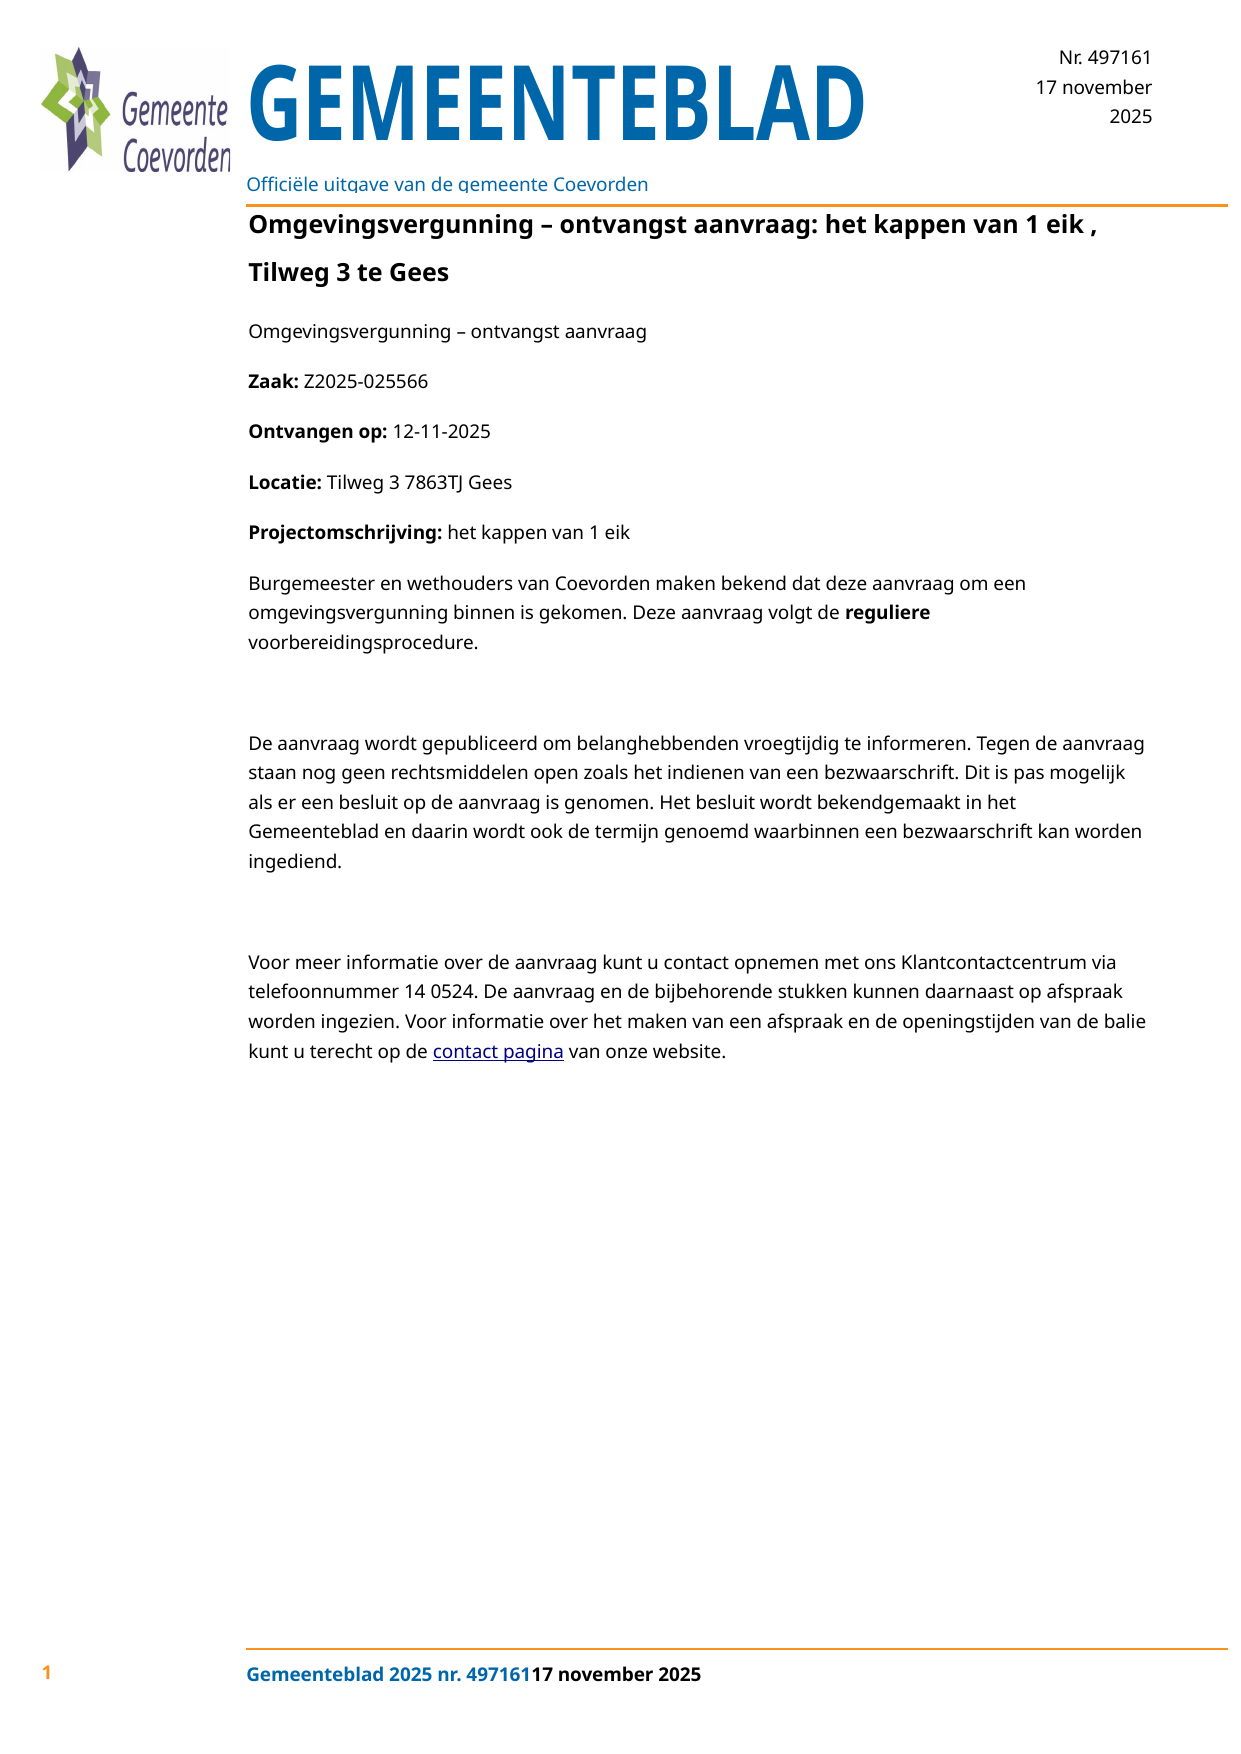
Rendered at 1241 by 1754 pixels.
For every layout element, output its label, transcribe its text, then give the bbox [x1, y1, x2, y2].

picture [41, 47, 231, 172]
text Zaak: Z2025-025566 [248, 368, 1152, 394]
text Ontvangen op: 12-11-2025 [248, 419, 1152, 444]
text De aanvraag wordt gepubliceerd om belanghebbenden vroegtijdig te informeren. Tegen de aanvraag staan nog geen rechtsmiddelen open zoals het indienen van een bezwaarschrift. Dit is pas mogelijk als er een besluit op de aanvraag is genomen. Het besluit wordt bekendgemaakt in het Gemeenteblad en daarin wordt ook de termijn genoemd waarbinnen een bezwaarschrift kan worden ingediend. [248, 730, 1152, 874]
text Omgevingsvergunning – ontvangst aanvraag: het kappen van 1 eik , Tilweg 3 te Gees [248, 207, 1152, 288]
text Locatie: Tilweg 3 7863TJ Gees [248, 469, 1152, 495]
text Projectomschrijving: het kappen van 1 eik [248, 519, 1152, 545]
text Omgevingsvergunning – ontvangst aanvraag [248, 318, 1152, 344]
text Burgemeester en wethouders van Coevorden maken bekend dat deze aanvraag om een omgevingsvergunning binnen is gekomen. Deze aanvraag volgt de reguliere voorbereidingsprocedure. [248, 570, 1152, 655]
text Voor meer informatie over de aanvraag kunt u contact opnemen met ons Klantcontactcentrum via telefoonnummer 14 0524. De aanvraag en de bijbehorende stukken kunnen daarnaast op afspraak worden ingezien. Voor informatie over het maken van een afspraak en de openingstijden van de balie kunt u terecht op de contact pagina van onze website. [248, 949, 1152, 1064]
